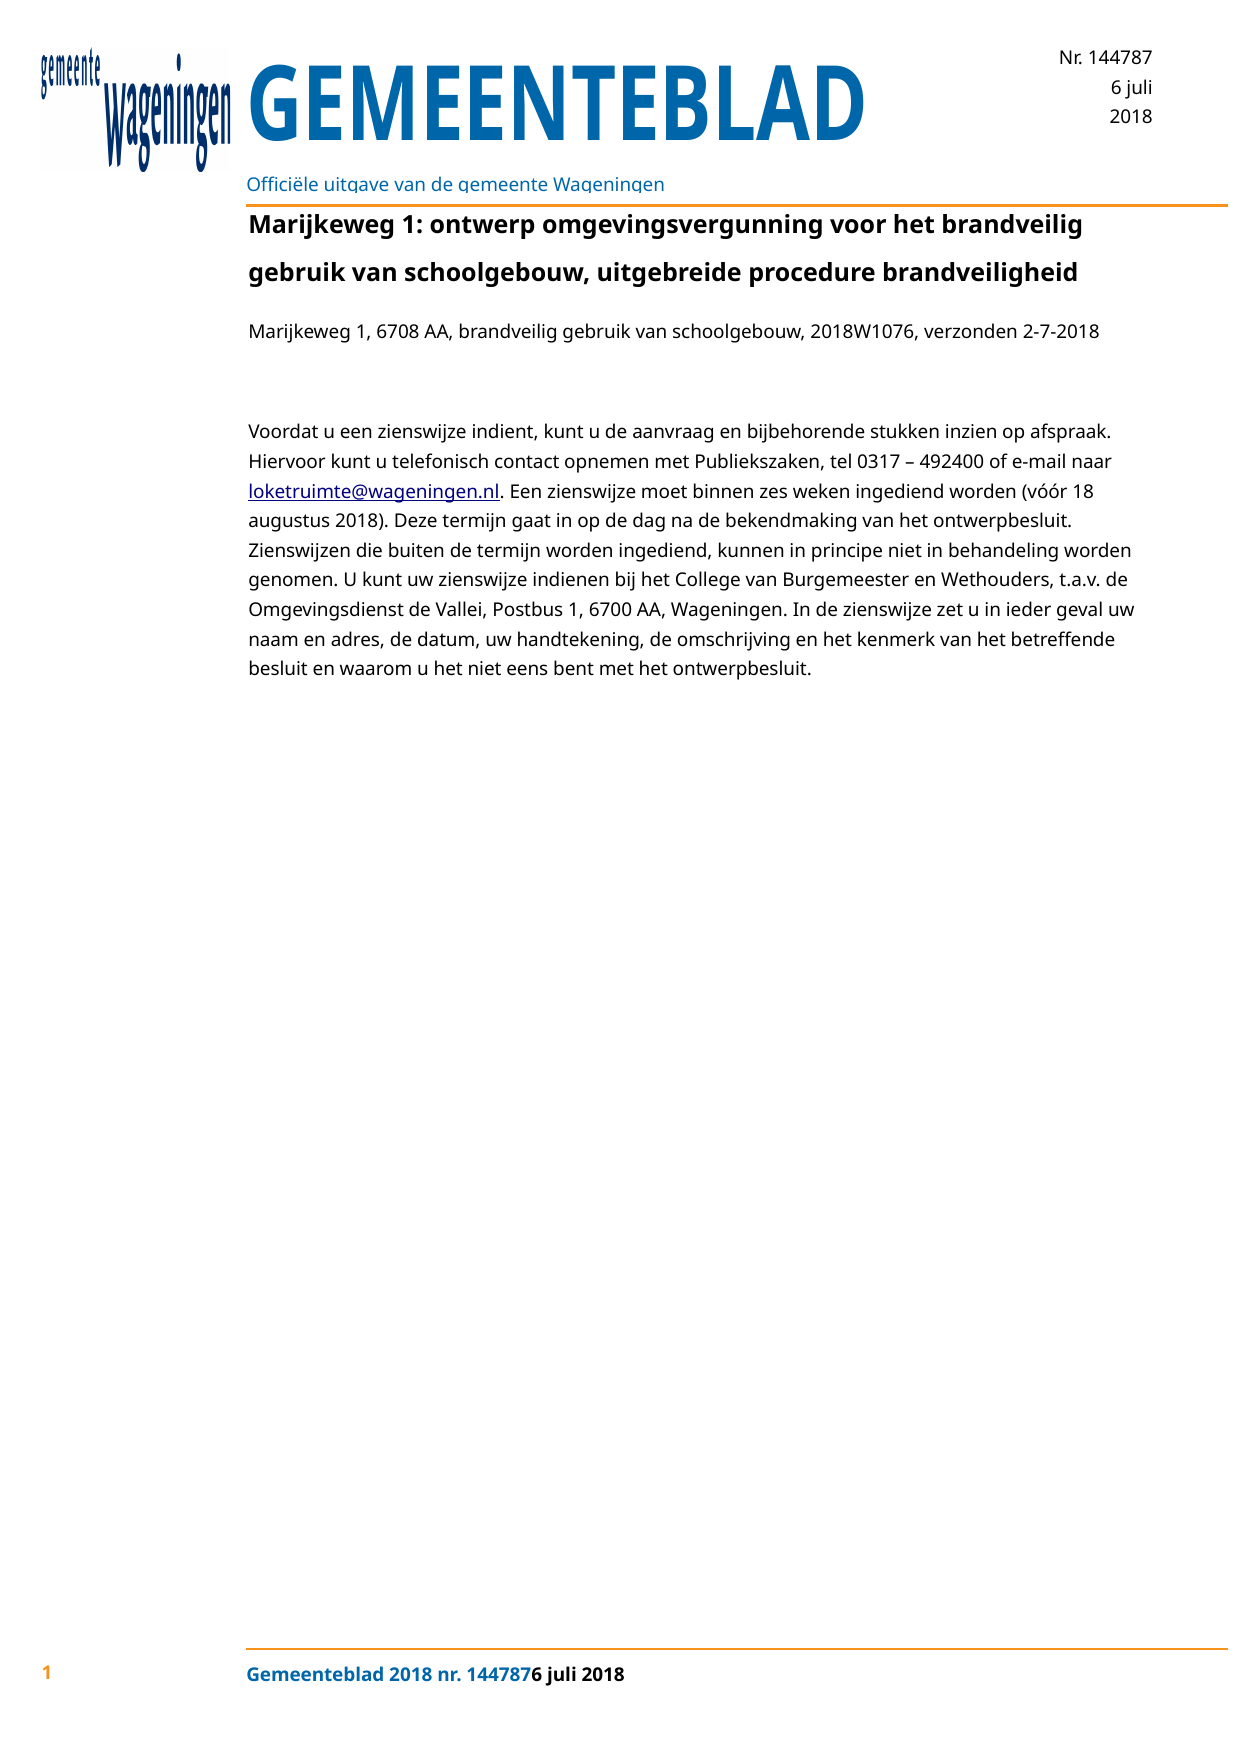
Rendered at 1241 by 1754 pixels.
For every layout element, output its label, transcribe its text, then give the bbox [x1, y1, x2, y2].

picture [41, 47, 231, 172]
text Voordat u een zienswijze indient, kunt u de aanvraag en bijbehorende stukken inzien op afspraak. Hiervoor kunt u telefonisch contact opnemen met Publiekszaken, tel 0317 – 492400 of e-mail naar loketruimte@wageningen.nl. Een zienswijze moet binnen zes weken ingediend worden (vóór 18 augustus 2018). Deze termijn gaat in op de dag na de bekendmaking van het ontwerpbesluit. Zienswijzen die buiten de termijn worden ingediend, kunnen in principe niet in behandeling worden genomen. U kunt uw zienswijze indienen bij het College van Burgemeester en Wethouders, t.a.v. de Omgevingsdienst de Vallei, Postbus 1, 6700 AA, Wageningen. In de zienswijze zet u in ieder geval uw naam en adres, de datum, uw handtekening, de omschrijving en het kenmerk van het betreffende besluit en waarom u het niet eens bent met het ontwerpbesluit. [248, 419, 1152, 681]
text Marijkeweg 1: ontwerp omgevingsvergunning voor het brandveilig gebruik van schoolgebouw, uitgebreide procedure brandveiligheid [248, 207, 1152, 288]
text Marijkeweg 1, 6708 AA, brandveilig gebruik van schoolgebouw, 2018W1076, verzonden 2-7-2018 [248, 318, 1152, 344]
